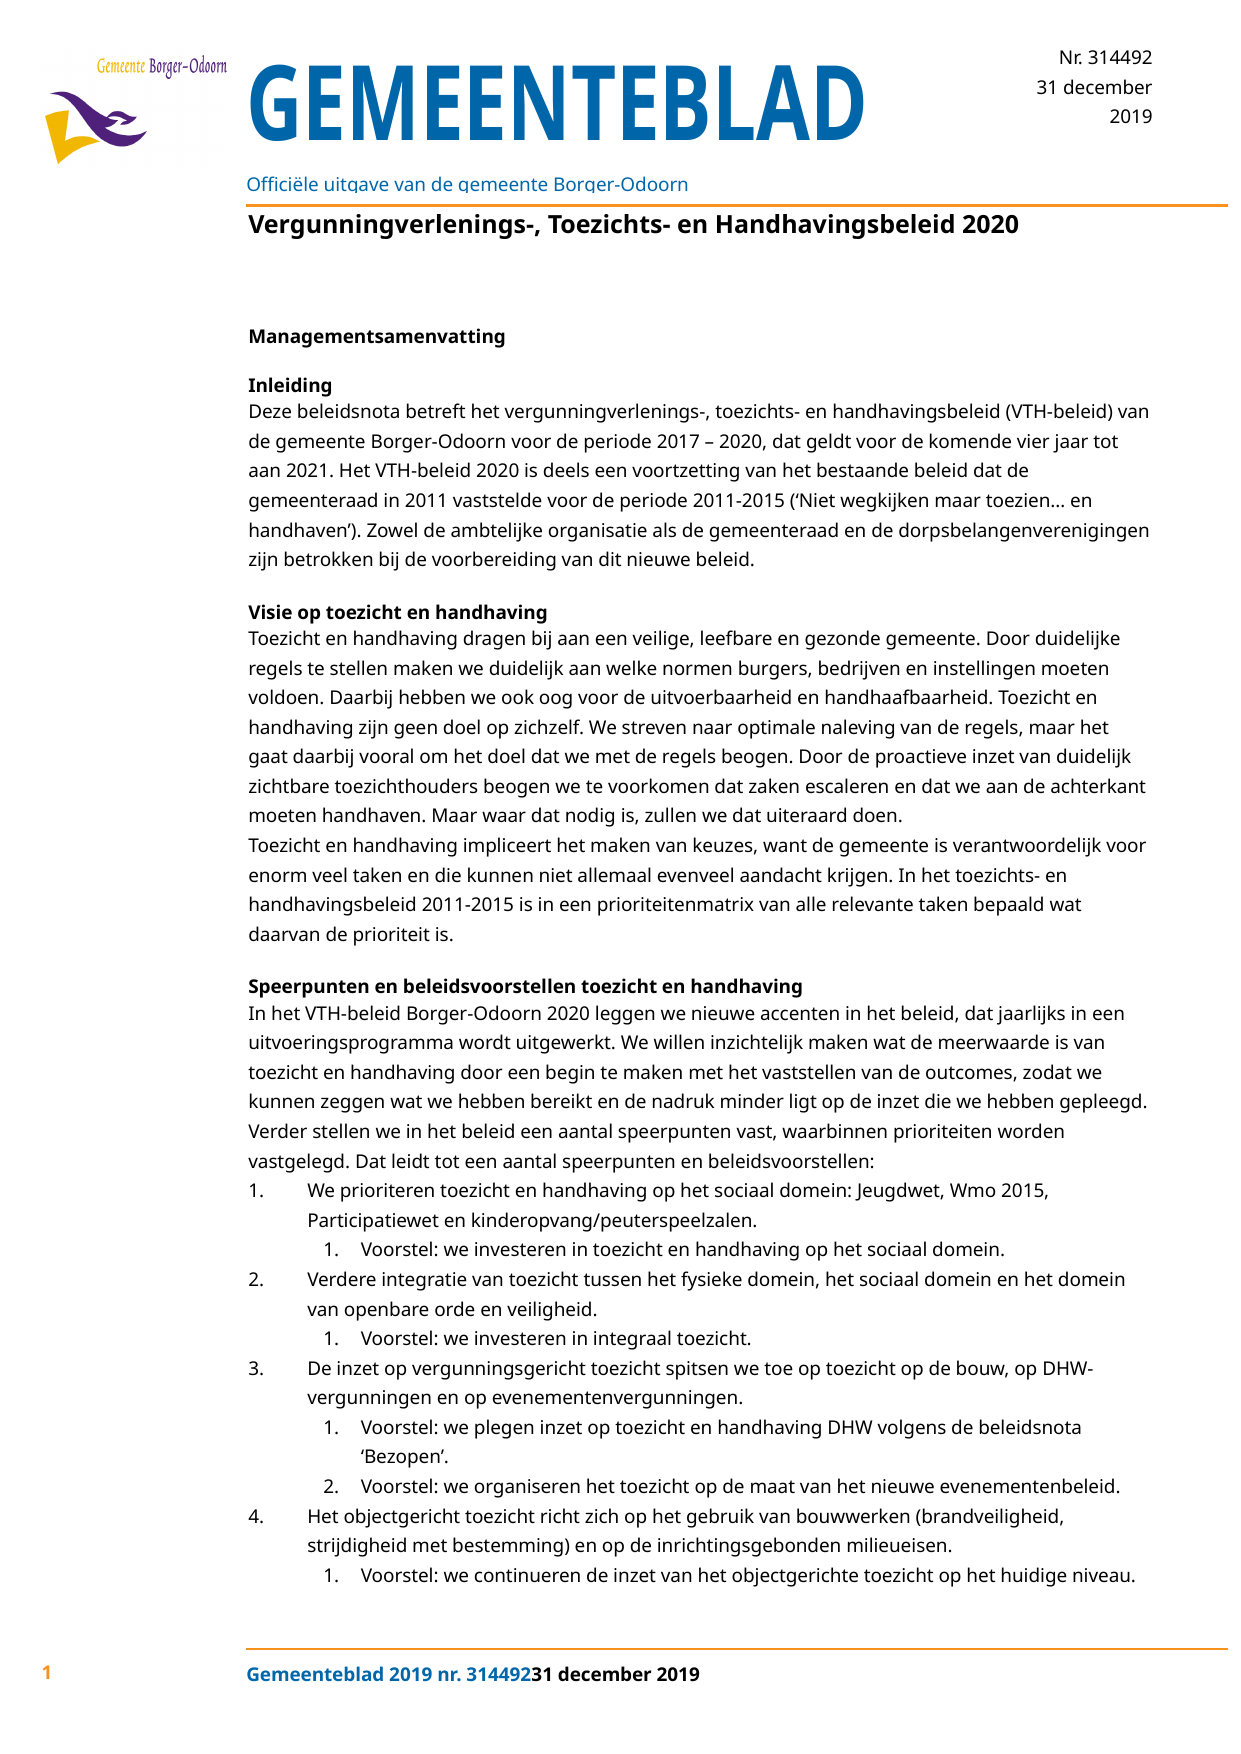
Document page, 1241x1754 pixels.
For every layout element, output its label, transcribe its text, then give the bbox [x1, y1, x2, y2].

picture [41, 47, 231, 172]
list Voorstel: we organiseren het toezicht op de maat van het nieuwe evenementenbeleid. [323, 1473, 1152, 1499]
text Vergunningverlenings-, Toezichts- en Handhavingsbeleid 2020 [248, 207, 1152, 241]
list We prioriteren toezicht en handhaving op het sociaal domein: Jeugdwet, Wmo 2015, Participatiewet en kinderopvang/peuterspeelzalen. [248, 1177, 1152, 1233]
list Voorstel: we investeren in toezicht en handhaving op het sociaal domein. [323, 1237, 1152, 1262]
text In het VTH-beleid Borger-Odoorn 2020 leggen we nieuwe accenten in het beleid, dat jaarlijks in een uitvoeringsprogramma wordt uitgewerkt. We willen inzichtelijk maken wat de meerwaarde is van toezicht en handhaving door een begin te maken met het vaststellen van de outcomes, zodat we kunnen zeggen wat we hebben bereikt en de nadruk minder ligt op de inzet die we hebben gepleegd. Verder stellen we in het beleid een aantal speerpunten vast, waarbinnen prioriteiten worden vastgelegd. Dat leidt tot een aantal speerpunten en beleidsvoorstellen: [248, 1000, 1152, 1173]
list Voorstel: we continueren de inzet van het objectgerichte toezicht op het huidige niveau. [323, 1562, 1152, 1588]
text Speerpunten en beleidsvoorstellen toezicht en handhaving [248, 971, 1152, 1000]
list Het objectgericht toezicht richt zich op het gebruik van bouwwerken (brandveiligheid, strijdigheid met bestemming) en op de inrichtingsgebonden milieueisen. [248, 1503, 1152, 1558]
list Verdere integratie van toezicht tussen het fysieke domein, het sociaal domein en het domein van openbare orde en veiligheid. [248, 1266, 1152, 1321]
text Deze beleidsnota betreft het vergunningverlenings-, toezichts- en handhavingsbeleid (VTH-beleid) van de gemeente Borger-Odoorn voor de periode 2017 – 2020, dat geldt voor de komende vier jaar tot aan 2021. Het VTH-beleid 2020 is deels een voortzetting van het bestaande beleid dat de gemeenteraad in 2011 vaststelde voor de periode 2011-2015 (‘Niet wegkijken maar toezien… en handhaven’). Zowel de ambtelijke organisatie als de gemeenteraad en de dorpsbelangenverenigingen zijn betrokken bij de voorbereiding van dit nieuwe beleid. [248, 398, 1152, 572]
text Inleiding [248, 370, 1152, 398]
list De inzet op vergunningsgericht toezicht spitsen we toe op toezicht op de bouw, op DHW-vergunningen en op evenementenvergunningen. [248, 1355, 1152, 1410]
text Toezicht en handhaving dragen bij aan een veilige, leefbare en gezonde gemeente. Door duidelijke regels te stellen maken we duidelijk aan welke normen burgers, bedrijven en instellingen moeten voldoen. Daarbij hebben we ook oog voor de uitvoerbaarheid en handhaafbaarheid. Toezicht en handhaving zijn geen doel op zichzelf. We streven naar optimale naleving van de regels, maar het gaat daarbij vooral om het doel dat we met de regels beogen. Door de proactieve inzet van duidelijk zichtbare toezichthouders beogen we te voorkomen dat zaken escaleren en dat we aan de achterkant moeten handhaven. Maar waar dat nodig is, zullen we dat uiteraard doen. [248, 625, 1152, 828]
text Toezicht en handhaving impliceert het maken van keuzes, want de gemeente is verantwoordelijk voor enorm veel taken en die kunnen niet allemaal evenveel aandacht krijgen. In het toezichts- en handhavingsbeleid 2011-2015 is in een prioriteitenmatrix van alle relevante taken bepaald wat daarvan de prioriteit is. [248, 832, 1152, 947]
text Managementsamenvatting [248, 321, 1152, 349]
text Visie op toezicht en handhaving [248, 597, 1152, 625]
list Voorstel: we investeren in integraal toezicht. [323, 1325, 1152, 1351]
list Voorstel: we plegen inzet op toezicht en handhaving DHW volgens de beleidsnota ‘Bezopen’. [323, 1414, 1152, 1469]
